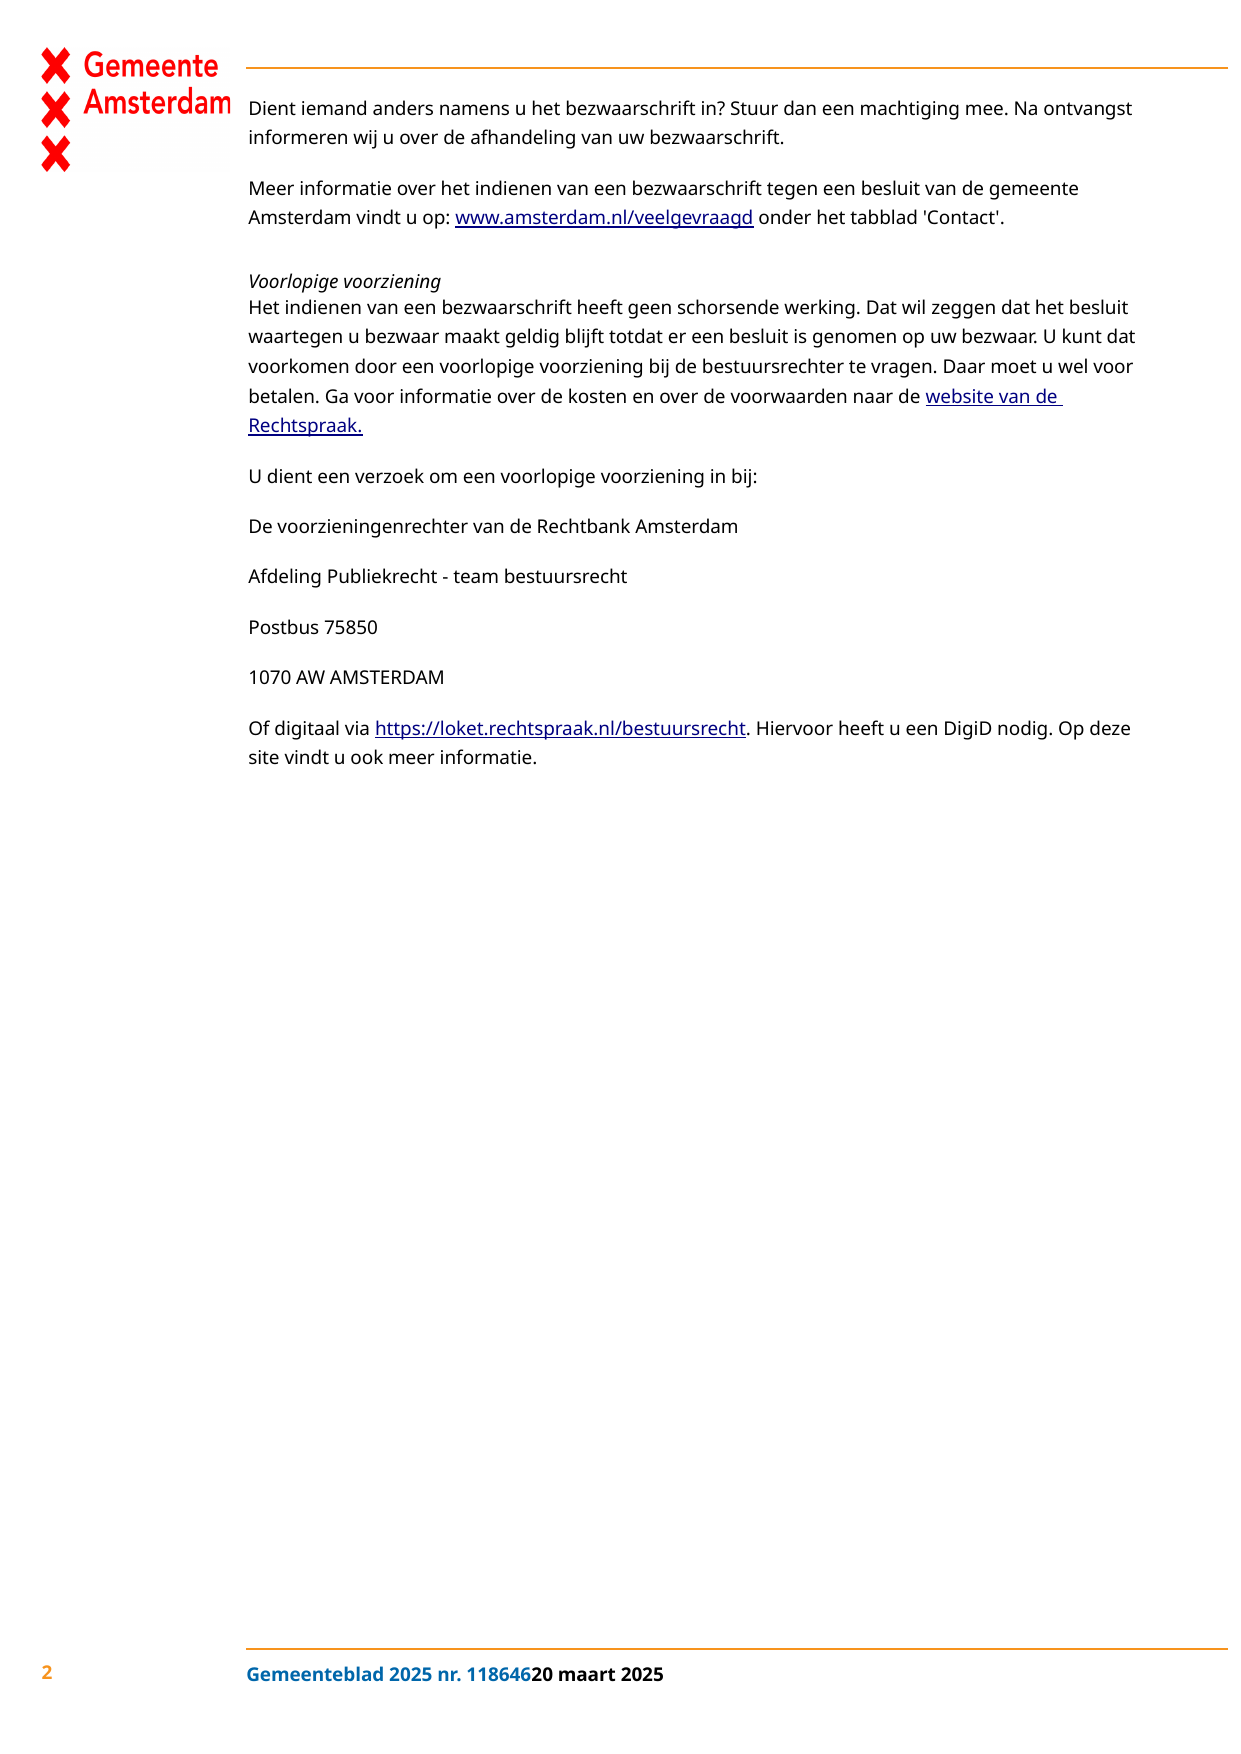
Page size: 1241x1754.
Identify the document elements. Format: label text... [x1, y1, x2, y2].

text U dient een verzoek om een voorlopige voorziening in bij: [248, 463, 1152, 488]
text Dient iemand anders namens u het bezwaarschrift in? Stuur dan een machtiging mee. Na ontvangst informeren wij u over de afhandeling van uw bezwaarschrift. [248, 95, 1152, 150]
text Voorlopige voorziening [248, 268, 1152, 294]
text Afdeling Publiekrecht - team bestuursrecht [248, 564, 1152, 589]
text Postbus 75850 [248, 614, 1152, 640]
text De voorzieningenrechter van de Rechtbank Amsterdam [248, 513, 1152, 539]
text Het indienen van een bezwaarschrift heeft geen schorsende werking. Dat wil zeggen dat het besluit waartegen u bezwaar maakt geldig blijft totdat er een besluit is genomen op uw bezwaar. U kunt dat voorkomen door een voorlopige voorziening bij de bestuursrechter te vragen. Daar moet u wel voor betalen. Ga voor informatie over de kosten en over de voorwaarden naar de website van de Rechtspraak. [248, 294, 1152, 438]
text Meer informatie over het indienen van een bezwaarschrift tegen een besluit van de gemeente Amsterdam vindt u op: www.amsterdam.nl/veelgevraagd onder het tabblad 'Contact'. [248, 175, 1152, 230]
text Of digitaal via https://loket.rechtspraak.nl/bestuursrecht. Hiervoor heeft u een DigiD nodig. Op deze site vindt u ook meer informatie. [248, 715, 1152, 770]
picture [41, 47, 231, 172]
text 1070 AW AMSTERDAM [248, 664, 1152, 690]
